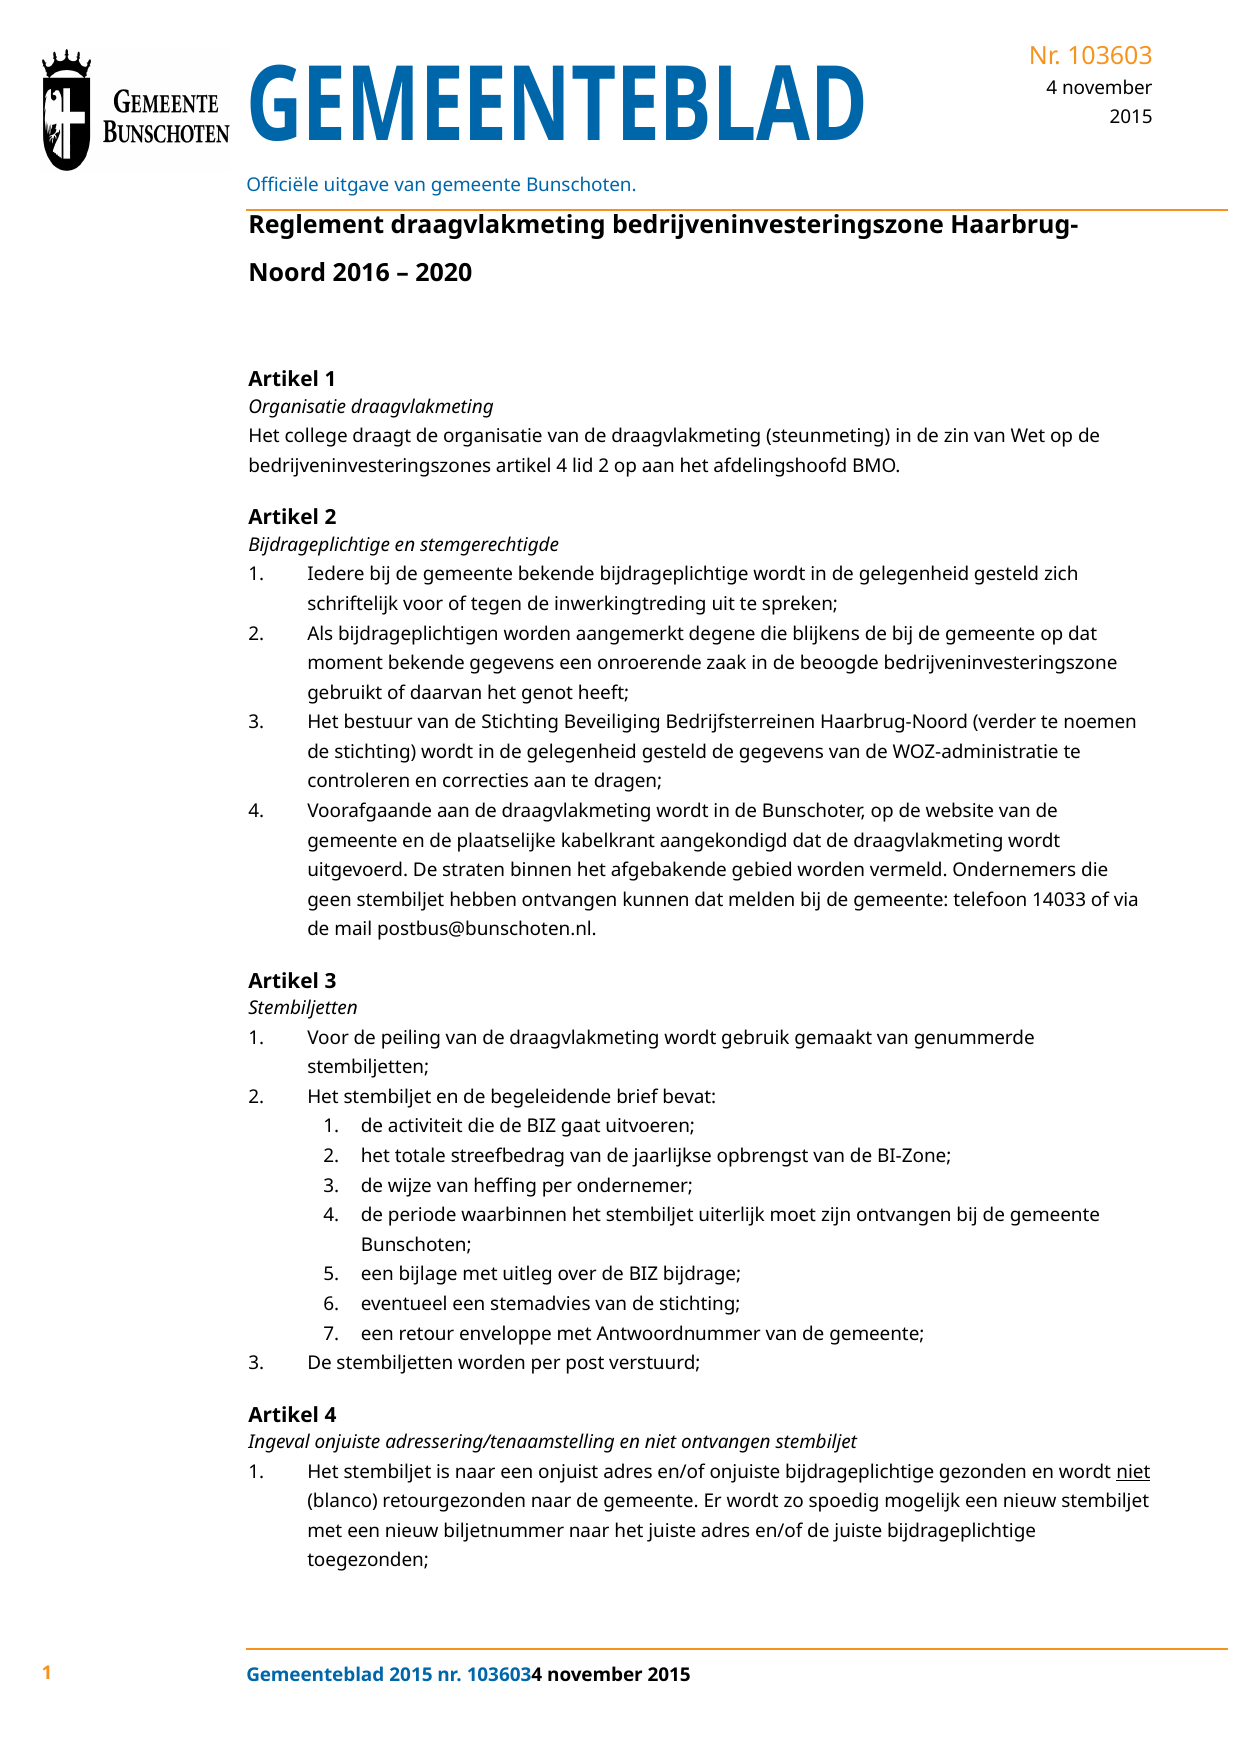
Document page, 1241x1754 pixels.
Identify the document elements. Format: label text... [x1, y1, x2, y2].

list de wijze van heffing per ondernemer; [323, 1172, 1152, 1198]
list een bijlage met uitleg over de BIZ bijdrage; [323, 1261, 1152, 1286]
list Het stembiljet en de begeleidende brief bevat: [248, 1083, 1152, 1109]
picture [41, 47, 231, 172]
text Artikel 4 [248, 1400, 1152, 1428]
text Het college draagt de organisatie van de draagvlakmeting (steunmeting) in de zin van Wet op de bedrijveninvesteringszones artikel 4 lid 2 op aan het afdelingshoofd BMO. [248, 422, 1152, 478]
list Het bestuur van de Stichting Beveiliging Bedrijfsterreinen Haarbrug-Noord (verder te noemen de stichting) wordt in de gelegenheid gesteld de gegevens van de WOZ-administratie te controleren en correcties aan te dragen; [248, 708, 1152, 793]
list de periode waarbinnen het stembiljet uiterlijk moet zijn ontvangen bij de gemeente Bunschoten; [323, 1201, 1152, 1257]
text Bijdrageplichtige en stemgerechtigde [248, 531, 1152, 557]
text Artikel 3 [248, 966, 1152, 994]
text Ingeval onjuiste adressering/tenaamstelling en niet ontvangen stembiljet [248, 1428, 1152, 1454]
text Reglement draagvlakmeting bedrijveninvesteringszone Haarbrug-Noord 2016 – 2020 [248, 211, 1152, 288]
text Artikel 1 [248, 364, 1152, 393]
list De stembiljetten worden per post verstuurd; [248, 1349, 1152, 1375]
list een retour enveloppe met Antwoordnummer van de gemeente; [323, 1320, 1152, 1346]
text Organisatie draagvlakmeting [248, 393, 1152, 419]
list Voor de peiling van de draagvlakmeting wordt gebruik gemaakt van genummerde stembiljetten; [248, 1024, 1152, 1079]
list Het stembiljet is naar een onjuist adres en/of onjuiste bijdrageplichtige gezonden en wordt niet (blanco) retourgezonden naar de gemeente. Er wordt zo spoedig mogelijk een nieuw stembiljet met een nieuw biljetnummer naar het juiste adres en/of de juiste bijdrageplichtige toegezonden; [248, 1458, 1152, 1572]
list Als bijdrageplichtigen worden aangemerkt degene die blijkens de bij de gemeente op dat moment bekende gegevens een onroerende zaak in de beoogde bedrijveninvesteringszone gebruikt of daarvan het genot heeft; [248, 620, 1152, 704]
list eventueel een stemadvies van de stichting; [323, 1290, 1152, 1316]
list Iedere bij de gemeente bekende bijdrageplichtige wordt in de gelegenheid gesteld zich schriftelijk voor of tegen de inwerkingtreding uit te spreken; [248, 561, 1152, 616]
list het totale streefbedrag van de jaarlijkse opbrengst van de BI-Zone; [323, 1142, 1152, 1168]
list Voorafgaande aan de draagvlakmeting wordt in de Bunschoter, op de website van de gemeente en de plaatselijke kabelkrant aangekondigd dat de draagvlakmeting wordt uitgevoerd. De straten binnen het afgebakende gebied worden vermeld. Ondernemers die geen stembiljet hebben ontvangen kunnen dat melden bij de gemeente: telefoon 14033 of via de mail postbus@bunschoten.nl. [248, 797, 1152, 941]
text Artikel 2 [248, 502, 1152, 531]
text Stembiljetten [248, 994, 1152, 1020]
list de activiteit die de BIZ gaat uitvoeren; [323, 1113, 1152, 1138]
